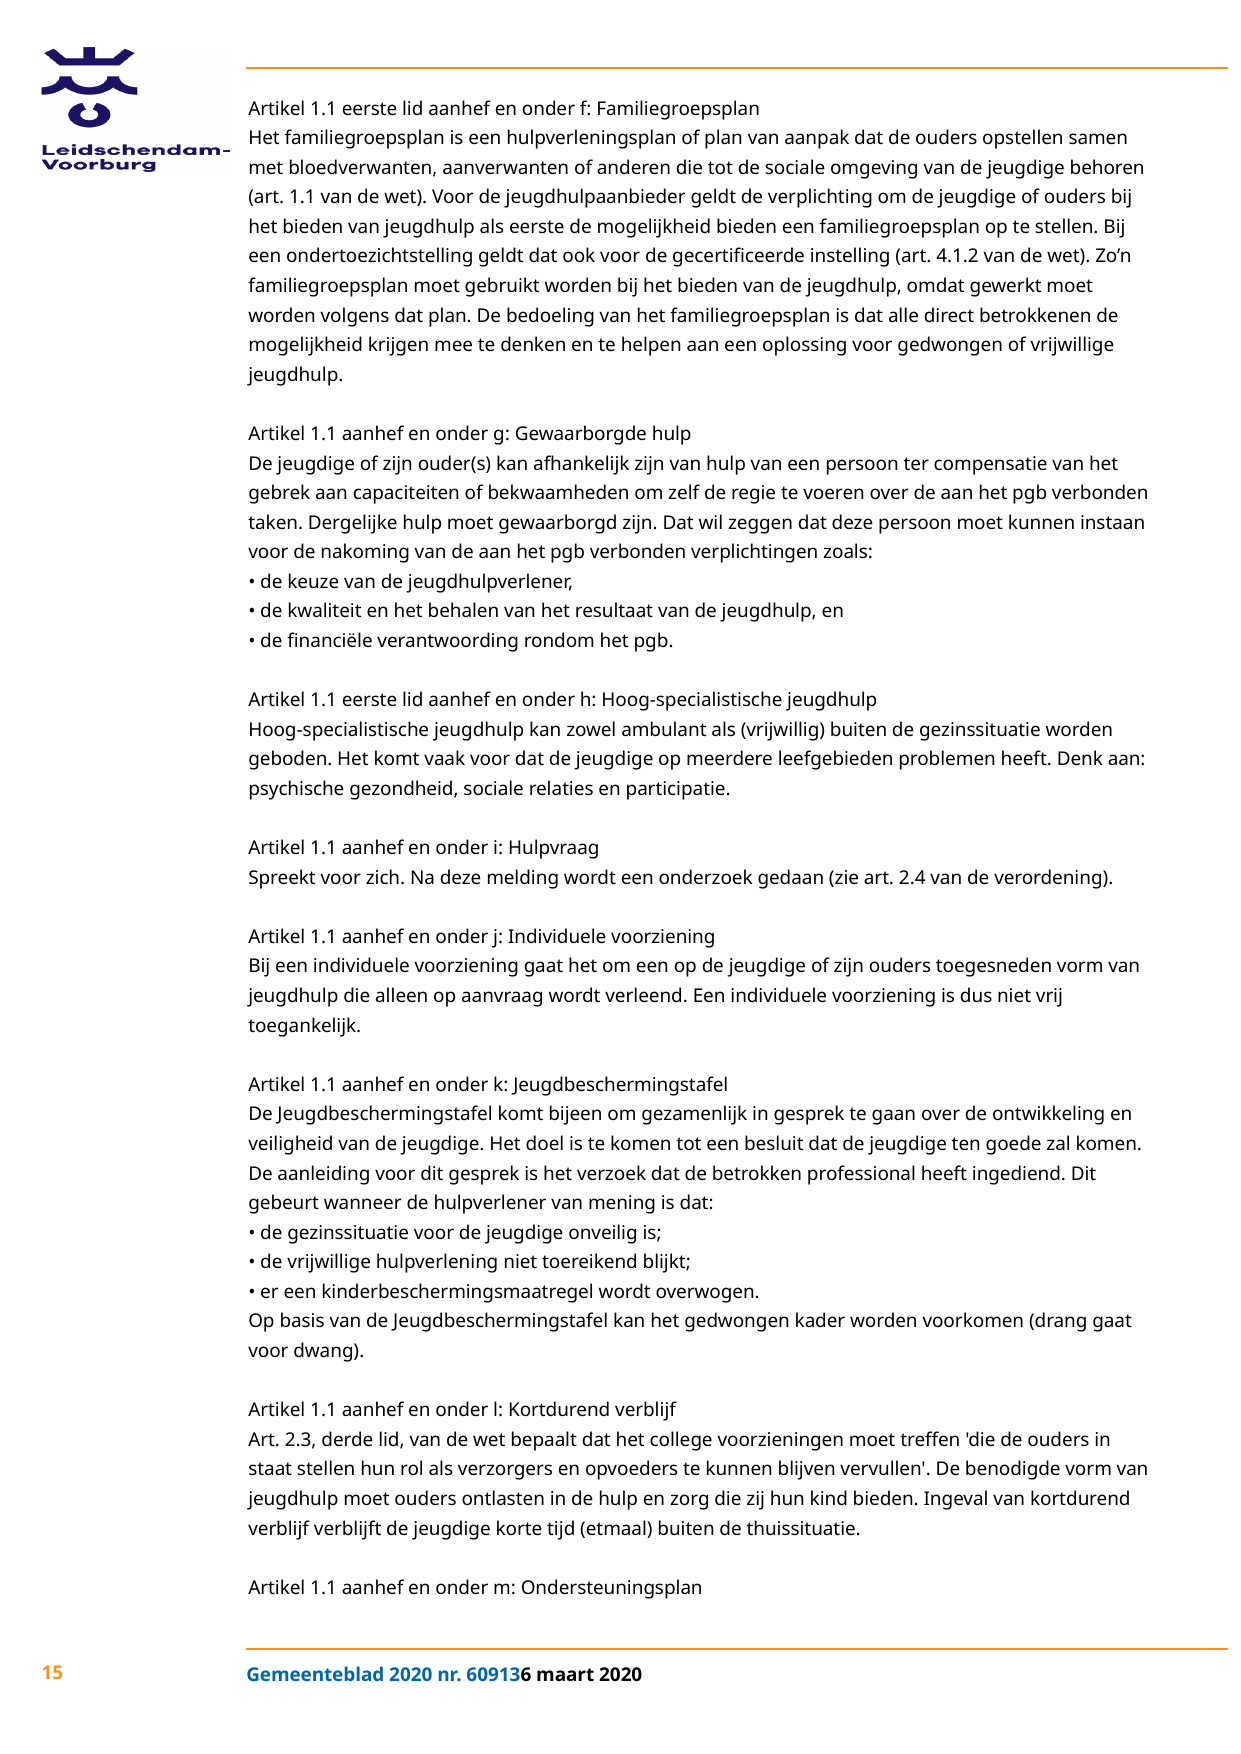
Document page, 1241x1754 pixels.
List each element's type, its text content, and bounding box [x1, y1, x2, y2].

text • de gezinssituatie voor de jeugdige onveilig is; [248, 1219, 1152, 1245]
picture [41, 47, 231, 172]
text Artikel 1.1 eerste lid aanhef en onder f: Familiegroepsplan [248, 95, 1152, 121]
text De Jeugdbeschermingstafel komt bijeen om gezamenlijk in gesprek te gaan over de ontwikkeling en veiligheid van de jeugdige. Het doel is te komen tot een besluit dat de jeugdige ten goede zal komen. De aanleiding voor dit gesprek is het verzoek dat de betrokken professional heeft ingediend. Dit gebeurt wanneer de hulpverlener van mening is dat: [248, 1101, 1152, 1215]
text Artikel 1.1 aanhef en onder k: Jeugdbeschermingstafel [248, 1071, 1152, 1097]
text Art. 2.3, derde lid, van de wet bepaalt dat het college voorzieningen moet treffen 'die de ouders in staat stellen hun rol als verzorgers en opvoeders te kunnen blijven vervullen'. De benodigde vorm van jeugdhulp moet ouders ontlasten in de hulp en zorg die zij hun kind bieden. Ingeval van kortdurend verblijf verblijft de jeugdige korte tijd (etmaal) buiten de thuissituatie. [248, 1426, 1152, 1541]
text • de keuze van de jeugdhulpverlener, [248, 568, 1152, 594]
text Spreekt voor zich. Na deze melding wordt een onderzoek gedaan (zie art. 2.4 van de verordening). [248, 864, 1152, 890]
text • de financiële verantwoording rondom het pgb. [248, 627, 1152, 653]
text Op basis van de Jeugdbeschermingstafel kan het gedwongen kader worden voorkomen (drang gaat voor dwang). [248, 1308, 1152, 1363]
text • de vrijwillige hulpverlening niet toereikend blijkt; [248, 1248, 1152, 1274]
text De jeugdige of zijn ouder(s) kan afhankelijk zijn van hulp van een persoon ter compensatie van het gebrek aan capaciteiten of bekwaamheden om zelf de regie te voeren over de aan het pgb verbonden taken. Dergelijke hulp moet gewaarborgd zijn. Dat wil zeggen dat deze persoon moet kunnen instaan voor de nakoming van de aan het pgb verbonden verplichtingen zoals: [248, 450, 1152, 564]
text Het familiegroepsplan is een hulpverleningsplan of plan van aanpak dat de ouders opstellen samen met bloedverwanten, aanverwanten of anderen die tot de sociale omgeving van de jeugdige behoren (art. 1.1 van de wet). Voor de jeugdhulpaanbieder geldt de verplichting om de jeugdige of ouders bij het bieden van jeugdhulp als eerste de mogelijkheid bieden een familiegroepsplan op te stellen. Bij een ondertoezichtstelling geldt dat ook voor de gecertificeerde instelling (art. 4.1.2 van de wet). Zo’n familiegroepsplan moet gebruikt worden bij het bieden van de jeugdhulp, omdat gewerkt moet worden volgens dat plan. De bedoeling van het familiegroepsplan is dat alle direct betrokkenen de mogelijkheid krijgen mee te denken en te helpen aan een oplossing voor gedwongen of vrijwillige jeugdhulp. [248, 124, 1152, 387]
text • de kwaliteit en het behalen van het resultaat van de jeugdhulp, en [248, 598, 1152, 623]
text Artikel 1.1 aanhef en onder m: Ondersteuningsplan [248, 1574, 1152, 1600]
text Artikel 1.1 aanhef en onder g: Gewaarborgde hulp [248, 420, 1152, 446]
text • er een kinderbeschermingsmaatregel wordt overwogen. [248, 1278, 1152, 1304]
text Artikel 1.1 aanhef en onder l: Kortdurend verblijf [248, 1396, 1152, 1422]
text Artikel 1.1 eerste lid aanhef en onder h: Hoog-specialistische jeugdhulp [248, 686, 1152, 712]
text Hoog-specialistische jeugdhulp kan zowel ambulant als (vrijwillig) buiten de gezinssituatie worden geboden. Het komt vaak voor dat de jeugdige op meerdere leefgebieden problemen heeft. Denk aan: psychische gezondheid, sociale relaties en participatie. [248, 716, 1152, 801]
text Bij een individuele voorziening gaat het om een op de jeugdige of zijn ouders toegesneden vorm van jeugdhulp die alleen op aanvraag wordt verleend. Een individuele voorziening is dus niet vrij toegankelijk. [248, 953, 1152, 1038]
text Artikel 1.1 aanhef en onder i: Hulpvraag [248, 834, 1152, 860]
text Artikel 1.1 aanhef en onder j: Individuele voorziening [248, 923, 1152, 949]
